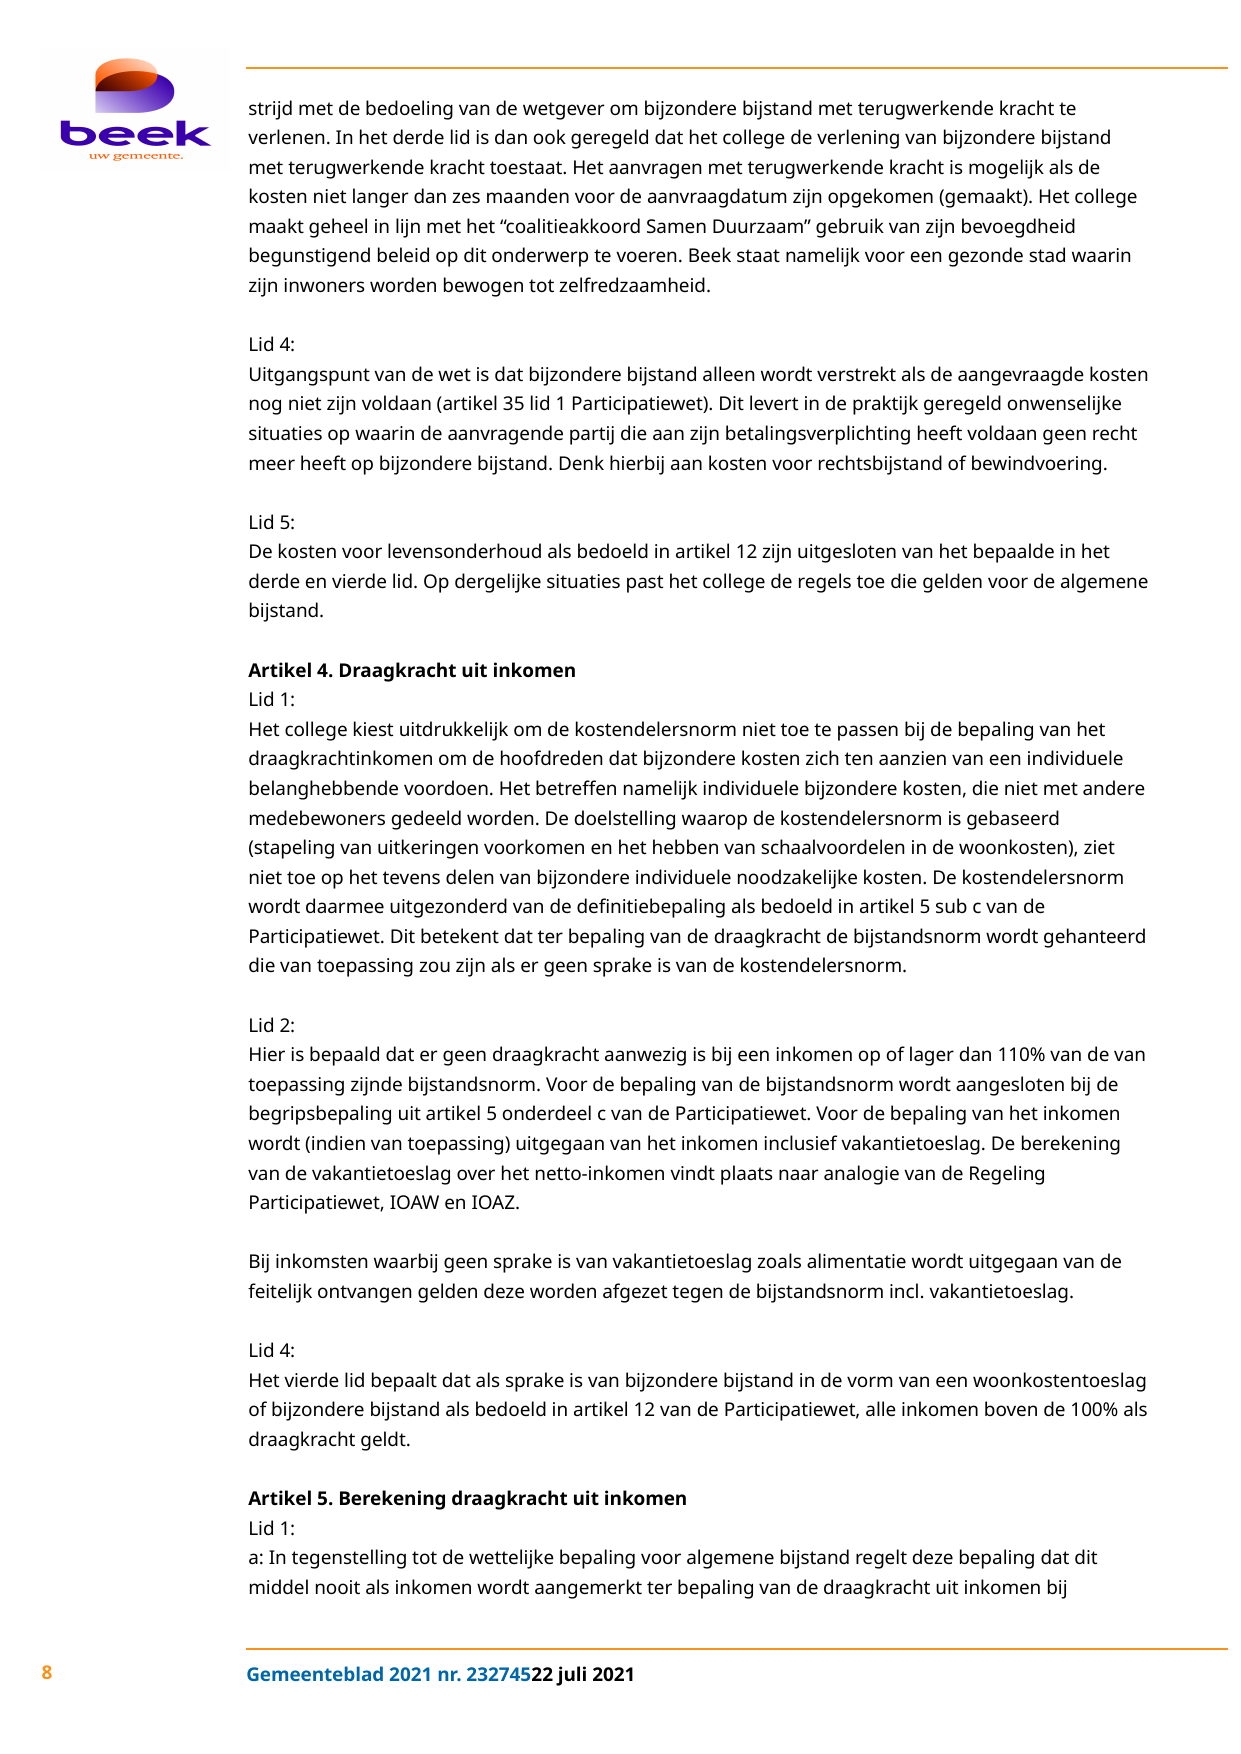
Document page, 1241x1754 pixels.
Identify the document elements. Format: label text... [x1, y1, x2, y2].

text Artikel 4. Draagkracht uit inkomen [248, 657, 1152, 683]
text Lid 4: [248, 331, 1152, 357]
text Lid 2: [248, 1012, 1152, 1038]
text Lid 5: [248, 509, 1152, 535]
text strijd met de bedoeling van de wetgever om bijzondere bijstand met terugwerkende kracht te verlenen. In het derde lid is dan ook geregeld dat het college de verlening van bijzondere bijstand met terugwerkende kracht toestaat. Het aanvragen met terugwerkende kracht is mogelijk als de kosten niet langer dan zes maanden voor de aanvraagdatum zijn opgekomen (gemaakt). Het college maakt geheel in lijn met het “coalitieakkoord Samen Duurzaam” gebruik van zijn bevoegdheid begunstigend beleid op dit onderwerp te voeren. Beek staat namelijk voor een gezonde stad waarin zijn inwoners worden bewogen tot zelfredzaamheid. [248, 95, 1152, 298]
text Lid 1: [248, 686, 1152, 712]
text Artikel 5. Berekening draagkracht uit inkomen [248, 1485, 1152, 1511]
text Het vierde lid bepaalt dat als sprake is van bijzondere bijstand in de vorm van een woonkostentoeslag of bijzondere bijstand als bedoeld in artikel 12 van de Participatiewet, alle inkomen boven de 100% als draagkracht geldt. [248, 1367, 1152, 1452]
text Lid 4: [248, 1337, 1152, 1363]
text Lid 1: [248, 1515, 1152, 1541]
text a: In tegenstelling tot de wettelijke bepaling voor algemene bijstand regelt deze bepaling dat dit middel nooit als inkomen wordt aangemerkt ter bepaling van de draagkracht uit inkomen bij [248, 1544, 1152, 1600]
text Het college kiest uitdrukkelijk om de kostendelersnorm niet toe te passen bij de bepaling van het draagkrachtinkomen om de hoofdreden dat bijzondere kosten zich ten aanzien van een individuele belanghebbende voordoen. Het betreffen namelijk individuele bijzondere kosten, die niet met andere medebewoners gedeeld worden. De doelstelling waarop de kostendelersnorm is gebaseerd (stapeling van uitkeringen voorkomen en het hebben van schaalvoordelen in de woonkosten), ziet niet toe op het tevens delen van bijzondere individuele noodzakelijke kosten. De kostendelersnorm wordt daarmee uitgezonderd van de definitiebepaling als bedoeld in artikel 5 sub c van de Participatiewet. Dit betekent dat ter bepaling van de draagkracht de bijstandsnorm wordt gehanteerd die van toepassing zou zijn als er geen sprake is van de kostendelersnorm. [248, 716, 1152, 978]
text De kosten voor levensonderhoud als bedoeld in artikel 12 zijn uitgesloten van het bepaalde in het derde en vierde lid. Op dergelijke situaties past het college de regels toe die gelden voor de algemene bijstand. [248, 538, 1152, 623]
picture [41, 47, 231, 172]
text Bij inkomsten waarbij geen sprake is van vakantietoeslag zoals alimentatie wordt uitgegaan van de feitelijk ontvangen gelden deze worden afgezet tegen de bijstandsnorm incl. vakantietoeslag. [248, 1248, 1152, 1304]
text Hier is bepaald dat er geen draagkracht aanwezig is bij een inkomen op of lager dan 110% van de van toepassing zijnde bijstandsnorm. Voor de bepaling van de bijstandsnorm wordt aangesloten bij de begripsbepaling uit artikel 5 onderdeel c van de Participatiewet. Voor de bepaling van het inkomen wordt (indien van toepassing) uitgegaan van het inkomen inclusief vakantietoeslag. De berekening van de vakantietoeslag over het netto-inkomen vindt plaats naar analogie van de Regeling Participatiewet, IOAW en IOAZ. [248, 1041, 1152, 1215]
text Uitgangspunt van de wet is dat bijzondere bijstand alleen wordt verstrekt als de aangevraagde kosten nog niet zijn voldaan (artikel 35 lid 1 Participatiewet). Dit levert in de praktijk geregeld onwenselijke situaties op waarin de aanvragende partij die aan zijn betalingsverplichting heeft voldaan geen recht meer heeft op bijzondere bijstand. Denk hierbij aan kosten voor rechtsbijstand of bewindvoering. [248, 361, 1152, 476]
